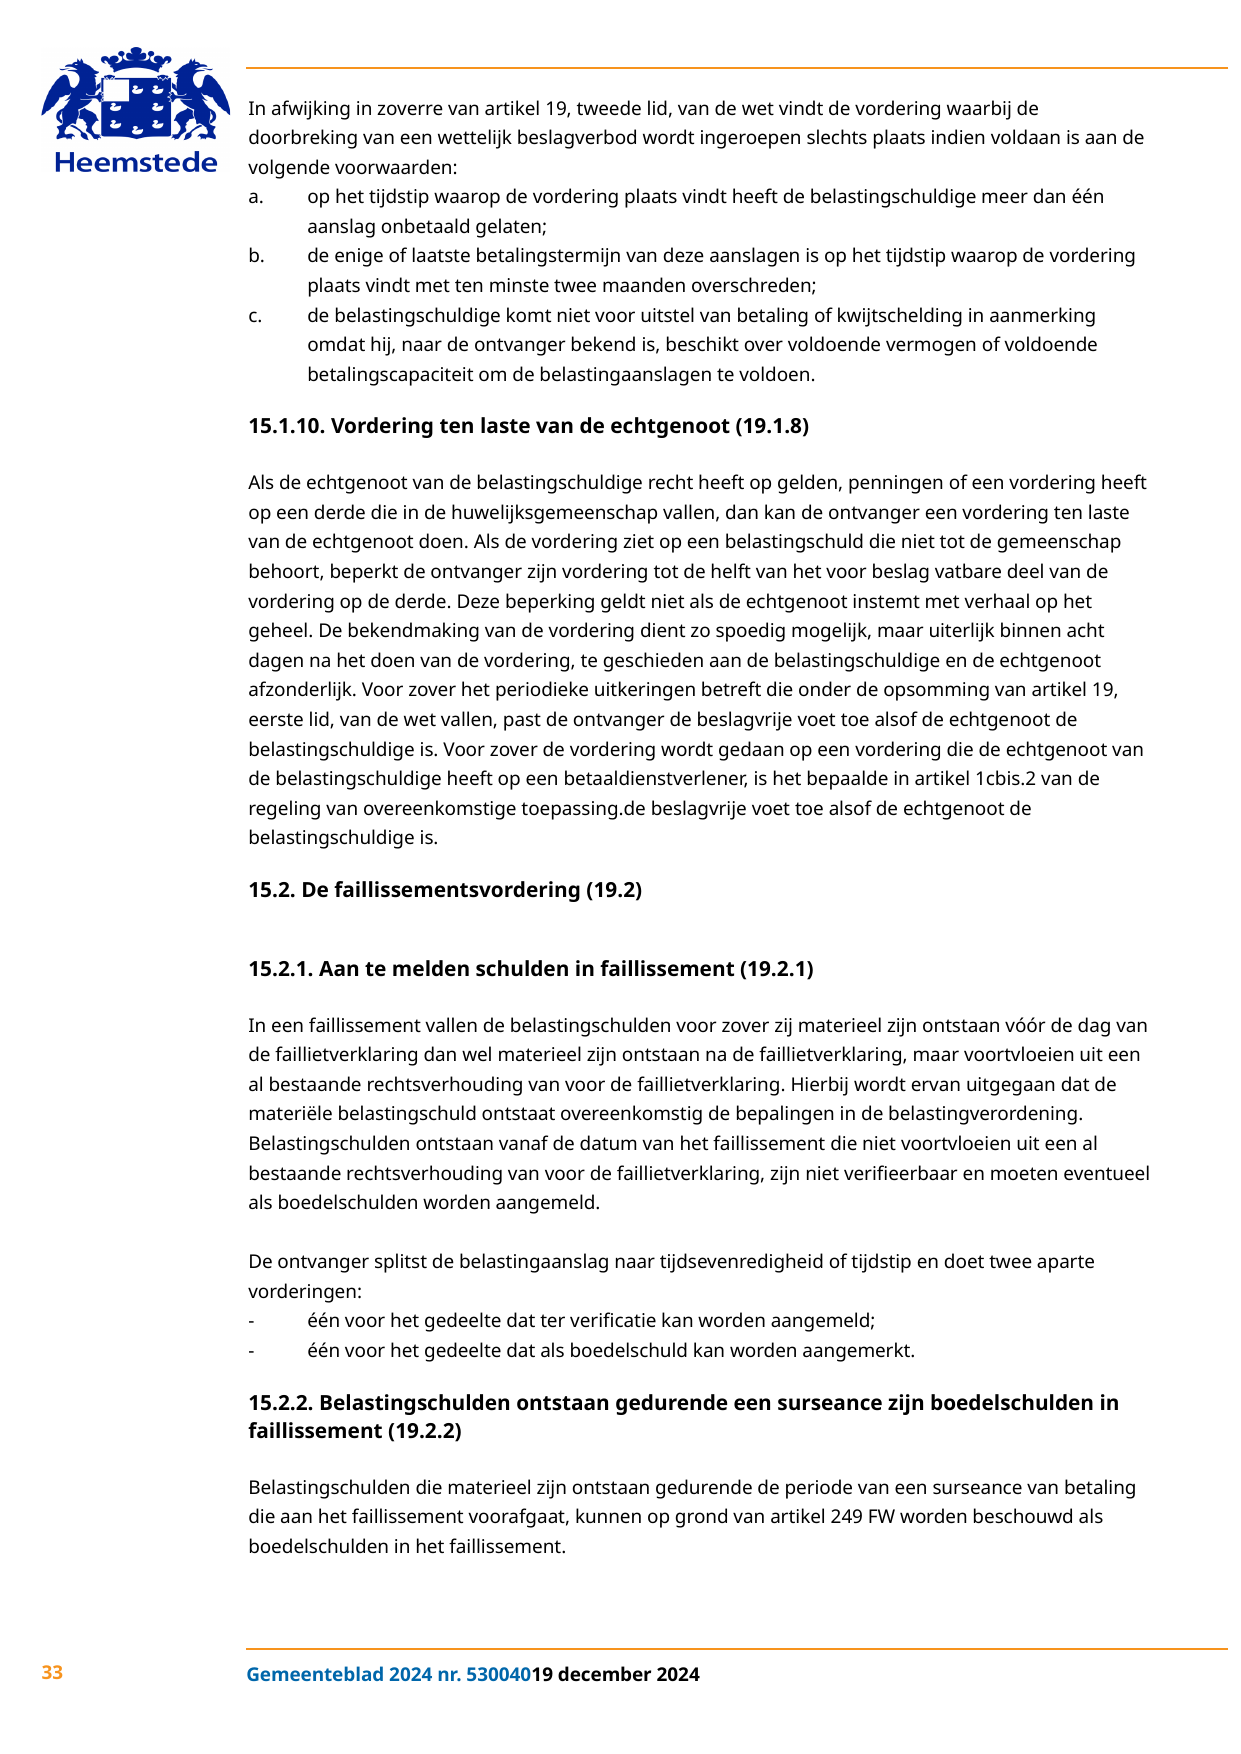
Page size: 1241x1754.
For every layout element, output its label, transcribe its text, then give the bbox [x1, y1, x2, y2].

text In afwijking in zoverre van artikel 19, tweede lid, van de wet vindt de vordering waarbij de doorbreking van een wettelijk beslagverbod wordt ingeroepen slechts plaats indien voldaan is aan de volgende voorwaarden: [248, 95, 1152, 180]
list de enige of laatste betalingstermijn van deze aanslagen is op het tijdstip waarop de vordering plaats vindt met ten minste twee maanden overschreden; [248, 243, 1152, 298]
picture [41, 47, 231, 172]
text 15.2.1. Aan te melden schulden in faillissement (19.2.1) [248, 954, 1152, 982]
list op het tijdstip waarop de vordering plaats vindt heeft de belastingschuldige meer dan één aanslag onbetaald gelaten; [248, 183, 1152, 239]
text Belastingschulden die materieel zijn ontstaan gedurende de periode van een surseance van betaling die aan het faillissement voorafgaat, kunnen op grond van artikel 249 FW worden beschouwd als boedelschulden in het faillissement. [248, 1474, 1152, 1559]
text 15.2.2. Belastingschulden ontstaan gedurende een surseance zijn boedelschulden in faillissement (19.2.2) [248, 1388, 1152, 1444]
text Als de echtgenoot van de belastingschuldige recht heeft op gelden, penningen of een vordering heeft op een derde die in de huwelijksgemeenschap vallen, dan kan de ontvanger een vordering ten laste van de echtgenoot doen. Als de vordering ziet op een belastingschuld die niet tot de gemeenschap behoort, beperkt de ontvanger zijn vordering tot de helft van het voor beslag vatbare deel van de vordering op de derde. Deze beperking geldt niet als de echtgenoot instemt met verhaal op het geheel. De bekendmaking van de vordering dient zo spoedig mogelijk, maar uiterlijk binnen acht dagen na het doen van de vordering, te geschieden aan de belastingschuldige en de echtgenoot afzonderlijk. Voor zover het periodieke uitkeringen betreft die onder de opsomming van artikel 19, eerste lid, van de wet vallen, past de ontvanger de beslagvrije voet toe alsof de echtgenoot de belastingschuldige is. Voor zover de vordering wordt gedaan op een vordering die de echtgenoot van de belastingschuldige heeft op een betaaldienstverlener, is het bepaalde in artikel 1cbis.2 van de regeling van overeenkomstige toepassing.de beslagvrije voet toe alsof de echtgenoot de belastingschuldige is. [248, 469, 1152, 850]
list één voor het gedeelte dat als boedelschuld kan worden aangemerkt. [248, 1337, 1152, 1363]
list de belastingschuldige komt niet voor uitstel van betaling of kwijtschelding in aanmerking omdat hij, naar de ontvanger bekend is, beschikt over voldoende vermogen of voldoende betalingscapaciteit om de belastingaanslagen te voldoen. [248, 302, 1152, 387]
text 15.2. De faillissementsvordering (19.2) [248, 875, 1152, 903]
text De ontvanger splitst de belastingaanslag naar tijdsevenredigheid of tijdstip en doet twee aparte vorderingen: [248, 1248, 1152, 1304]
text 15.1.10. Vordering ten laste van de echtgenoot (19.1.8) [248, 411, 1152, 440]
text In een faillissement vallen de belastingschulden voor zover zij materieel zijn ontstaan vóór de dag van de faillietverklaring dan wel materieel zijn ontstaan na de faillietverklaring, maar voortvloeien uit een al bestaande rechtsverhouding van voor de faillietverklaring. Hierbij wordt ervan uitgegaan dat de materiële belastingschuld ontstaat overeenkomstig de bepalingen in de belastingverordening. Belastingschulden ontstaan vanaf de datum van het faillissement die niet voortvloeien uit een al bestaande rechtsverhouding van voor de faillietverklaring, zijn niet verifieerbaar en moeten eventueel als boedelschulden worden aangemeld. [248, 1012, 1152, 1215]
list één voor het gedeelte dat ter verificatie kan worden aangemeld; [248, 1308, 1152, 1333]
